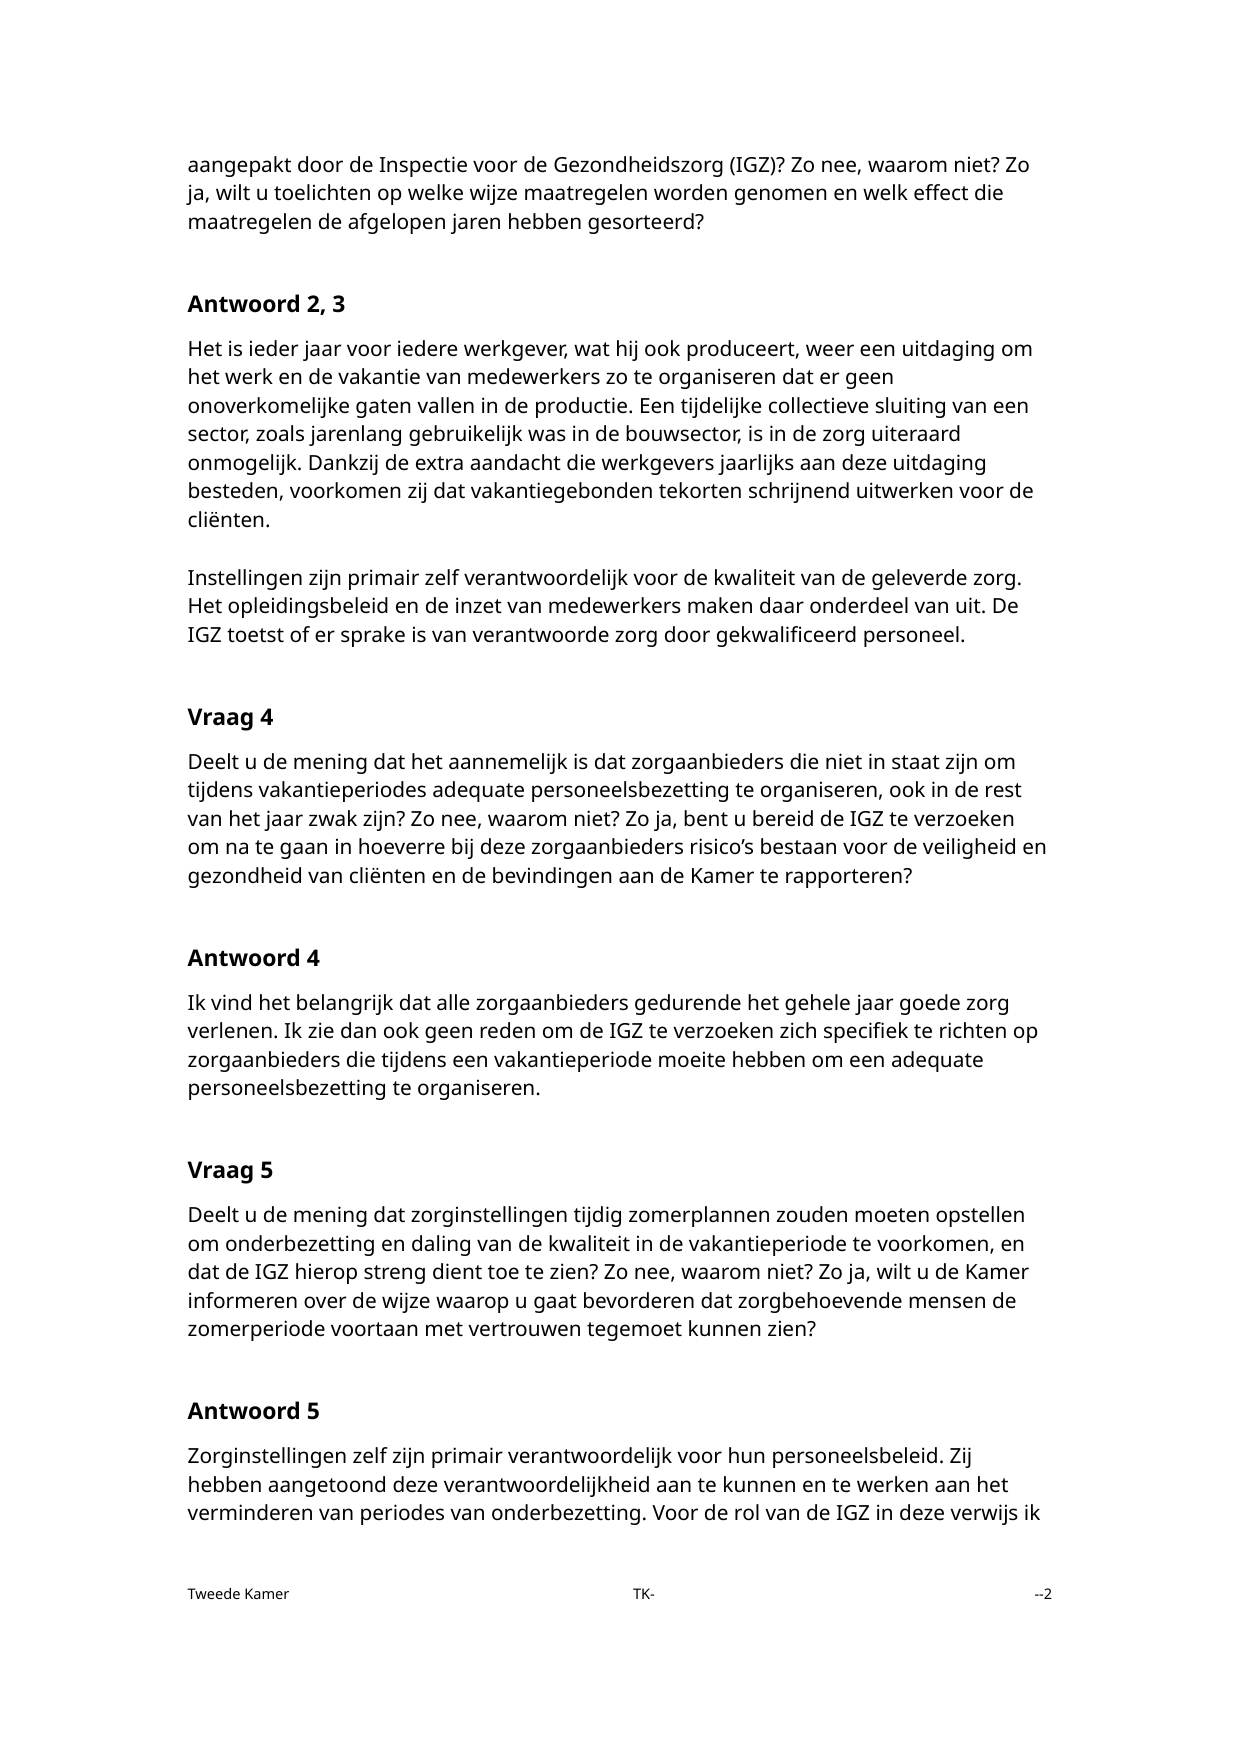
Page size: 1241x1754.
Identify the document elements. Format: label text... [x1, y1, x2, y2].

text Zorginstellingen zelf zijn primair verantwoordelijk voor hun personeelsbeleid. Zij hebben aangetoond deze verantwoordelijkheid aan te kunnen en te werken aan het verminderen van periodes van onderbezetting. Voor de rol van de IGZ in deze verwijs ik [187, 1442, 1053, 1527]
text Ik vind het belangrijk dat alle zorgaanbieders gedurende het gehele jaar goede zorg verlenen. Ik zie dan ook geen reden om de IGZ te verzoeken zich specifiek te richten op zorgaanbieders die tijdens een vakantieperiode moeite hebben om een adequate personeelsbezetting te organiseren. [187, 988, 1053, 1102]
subtitle Antwoord 2, 3 [187, 288, 1053, 319]
text Instellingen zijn primair zelf verantwoordelijk voor de kwaliteit van de geleverde zorg. Het opleidingsbeleid en de inzet van medewerkers maken daar onderdeel van uit. De IGZ toetst of er sprake is van verantwoorde zorg door gekwalificeerd personeel. [187, 563, 1053, 648]
subtitle Antwoord 4 [187, 942, 1053, 973]
text aangepakt door de Inspectie voor de Gezondheidszorg (IGZ)? Zo nee, waarom niet? Zo ja, wilt u toelichten op welke wijze maatregelen worden genomen en welk effect die maatregelen de afgelopen jaren hebben gesorteerd? [187, 150, 1053, 235]
subtitle Vraag 5 [187, 1154, 1053, 1186]
subtitle Antwoord 5 [187, 1395, 1053, 1427]
subtitle Vraag 4 [187, 701, 1053, 732]
text Het is ieder jaar voor iedere werkgever, wat hij ook produceert, weer een uitdaging om het werk en de vakantie van medewerkers zo te organiseren dat er geen onoverkomelijke gaten vallen in de productie. Een tijdelijke collectieve sluiting van een sector, zoals jarenlang gebruikelijk was in de bouwsector, is in de zorg uiteraard onmogelijk. Dankzij de extra aandacht die werkgevers jaarlijks aan deze uitdaging besteden, voorkomen zij dat vakantiegebonden tekorten schrijnend uitwerken voor de cliënten. [187, 334, 1053, 533]
text Deelt u de mening dat zorginstellingen tijdig zomerplannen zouden moeten opstellen om onderbezetting en daling van de kwaliteit in de vakantieperiode te voorkomen, en dat de IGZ hierop streng dient toe te zien? Zo nee, waarom niet? Zo ja, wilt u de Kamer informeren over de wijze waarop u gaat bevorderen dat zorgbehoevende mensen de zomerperiode voortaan met vertrouwen tegemoet kunnen zien? [187, 1201, 1053, 1343]
text Deelt u de mening dat het aannemelijk is dat zorgaanbieders die niet in staat zijn om tijdens vakantieperiodes adequate personeelsbezetting te organiseren, ook in de rest van het jaar zwak zijn? Zo nee, waarom niet? Zo ja, bent u bereid de IGZ te verzoeken om na te gaan in hoeverre bij deze zorgaanbieders risico’s bestaan voor de veiligheid en gezondheid van cliënten en de bevindingen aan de Kamer te rapporteren? [187, 747, 1053, 889]
